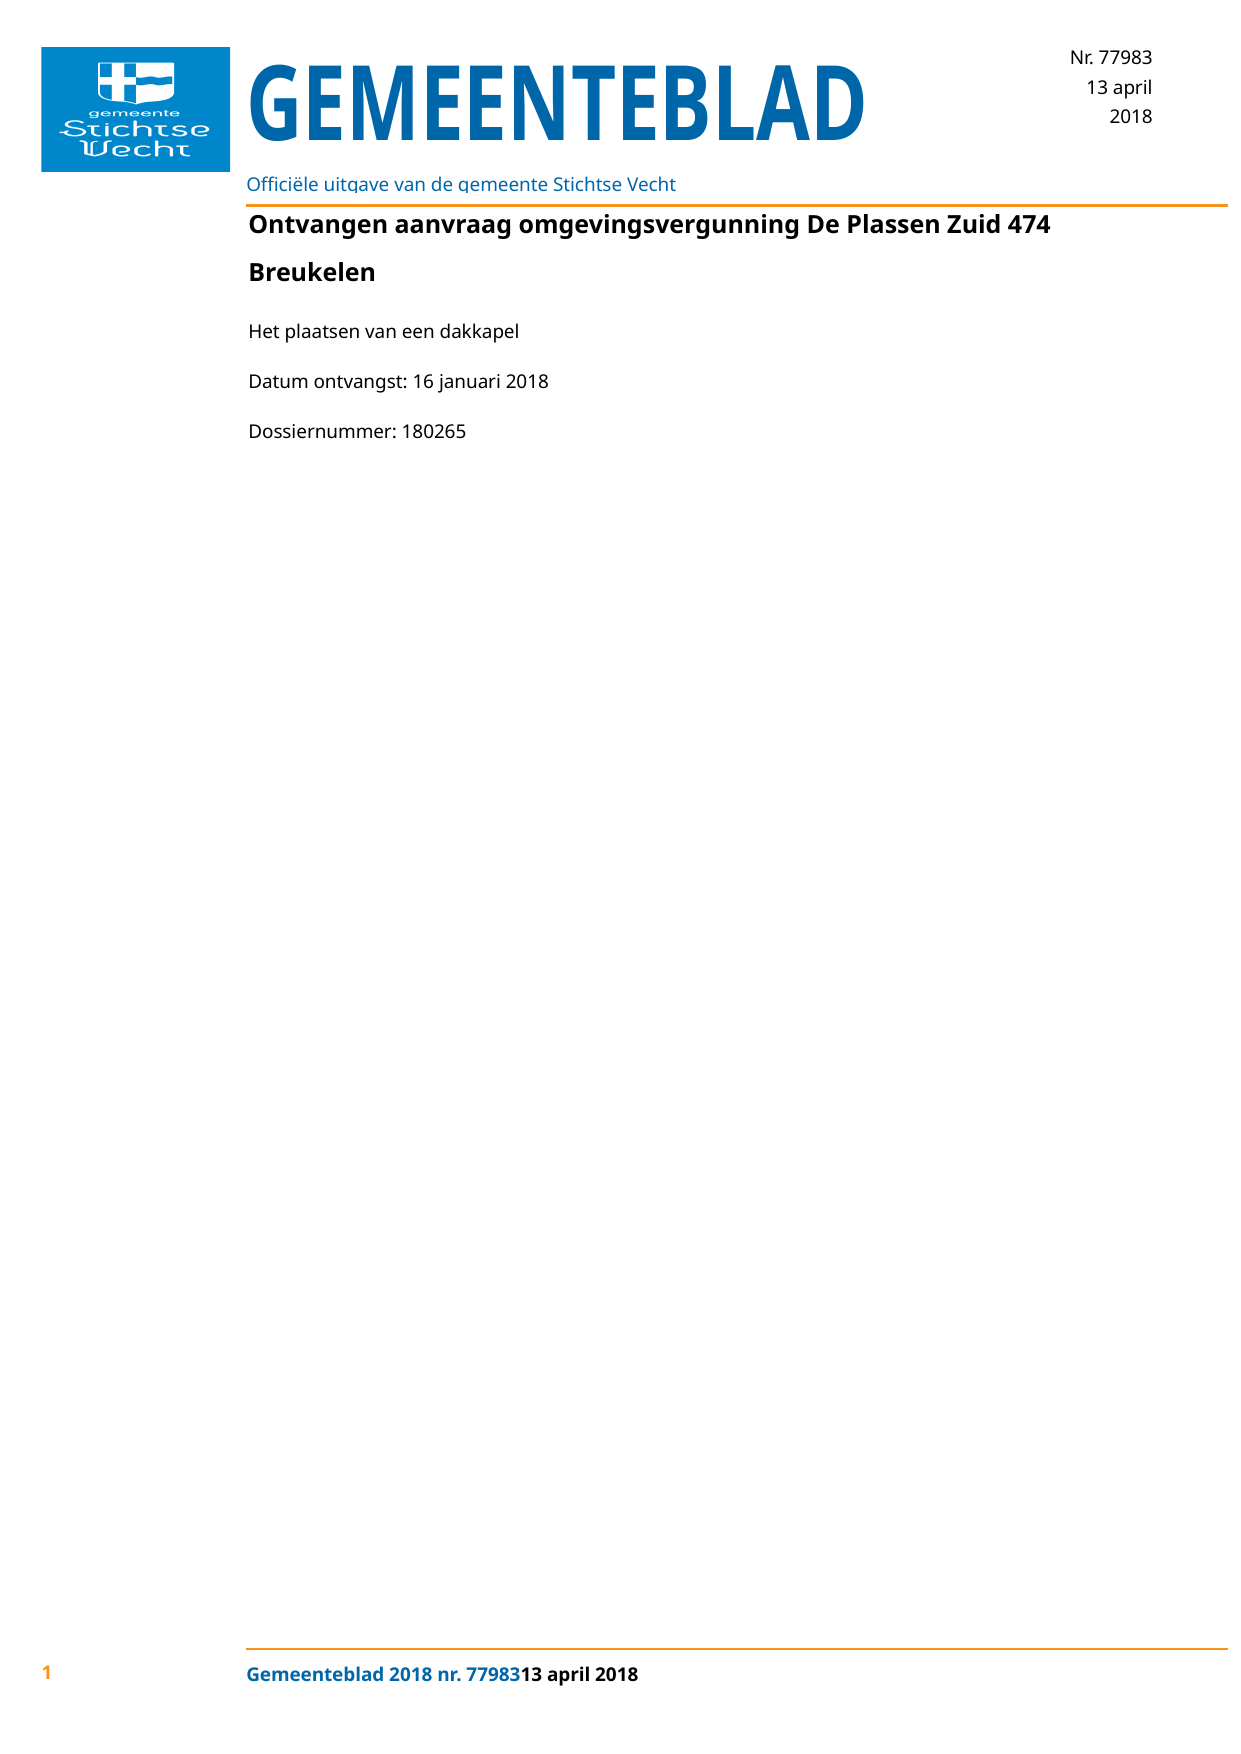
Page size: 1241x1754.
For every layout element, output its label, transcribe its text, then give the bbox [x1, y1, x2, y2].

picture [137, 63, 174, 103]
text Datum ontvangst: 16 januari 2018 [248, 368, 1152, 394]
text Dossiernummer: 180265 [248, 419, 1152, 444]
text Ontvangen aanvraag omgevingsvergunning De Plassen Zuid 474 Breukelen [248, 207, 1152, 288]
text Het plaatsen van een dakkapel [248, 318, 1152, 344]
picture [99, 63, 135, 101]
